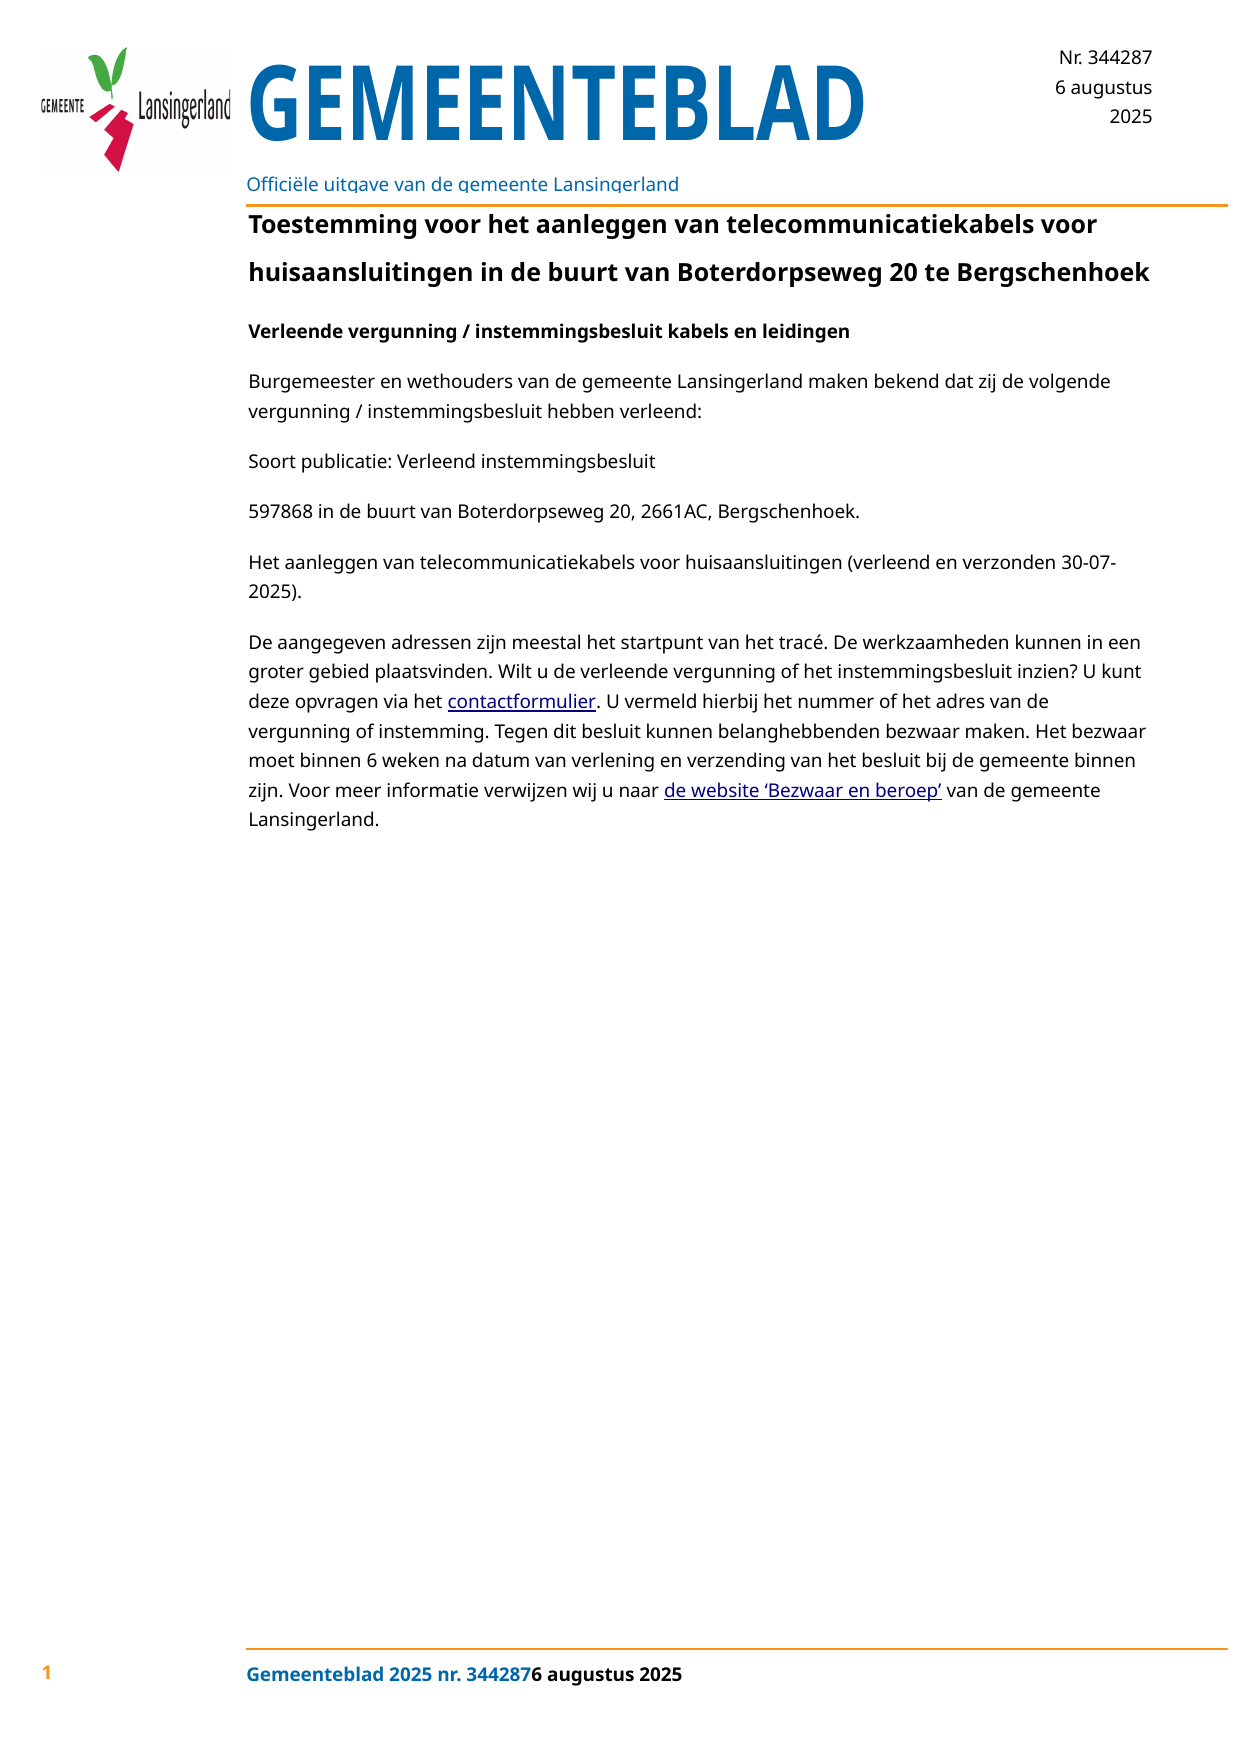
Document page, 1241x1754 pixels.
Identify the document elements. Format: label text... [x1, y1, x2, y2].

text Toestemming voor het aanleggen van telecommunicatiekabels voor huisaansluitingen in de buurt van Boterdorpseweg 20 te Bergschenhoek [248, 207, 1152, 288]
picture [41, 47, 231, 172]
text 597868 in de buurt van Boterdorpseweg 20, 2661AC, Bergschenhoek. [248, 499, 1152, 524]
text Het aanleggen van telecommunicatiekabels voor huisaansluitingen (verleend en verzonden 30-07-2025). [248, 549, 1152, 604]
text Soort publicatie: Verleend instemmingsbesluit [248, 448, 1152, 474]
text De aangegeven adressen zijn meestal het startpunt van het tracé. De werkzaamheden kunnen in een groter gebied plaatsvinden. Wilt u de verleende vergunning of het instemmingsbesluit inzien? U kunt deze opvragen via het contactformulier. U vermeld hierbij het nummer of het adres van de vergunning of instemming. Tegen dit besluit kunnen belanghebbenden bezwaar maken. Het bezwaar moet binnen 6 weken na datum van verlening en verzending van het besluit bij de gemeente binnen zijn. Voor meer informatie verwijzen wij u naar de website ‘Bezwaar en beroep’ van de gemeente Lansingerland. [248, 629, 1152, 832]
text Burgemeester en wethouders van de gemeente Lansingerland maken bekend dat zij de volgende vergunning / instemmingsbesluit hebben verleend: [248, 368, 1152, 424]
text Verleende vergunning / instemmingsbesluit kabels en leidingen [248, 318, 1152, 344]
